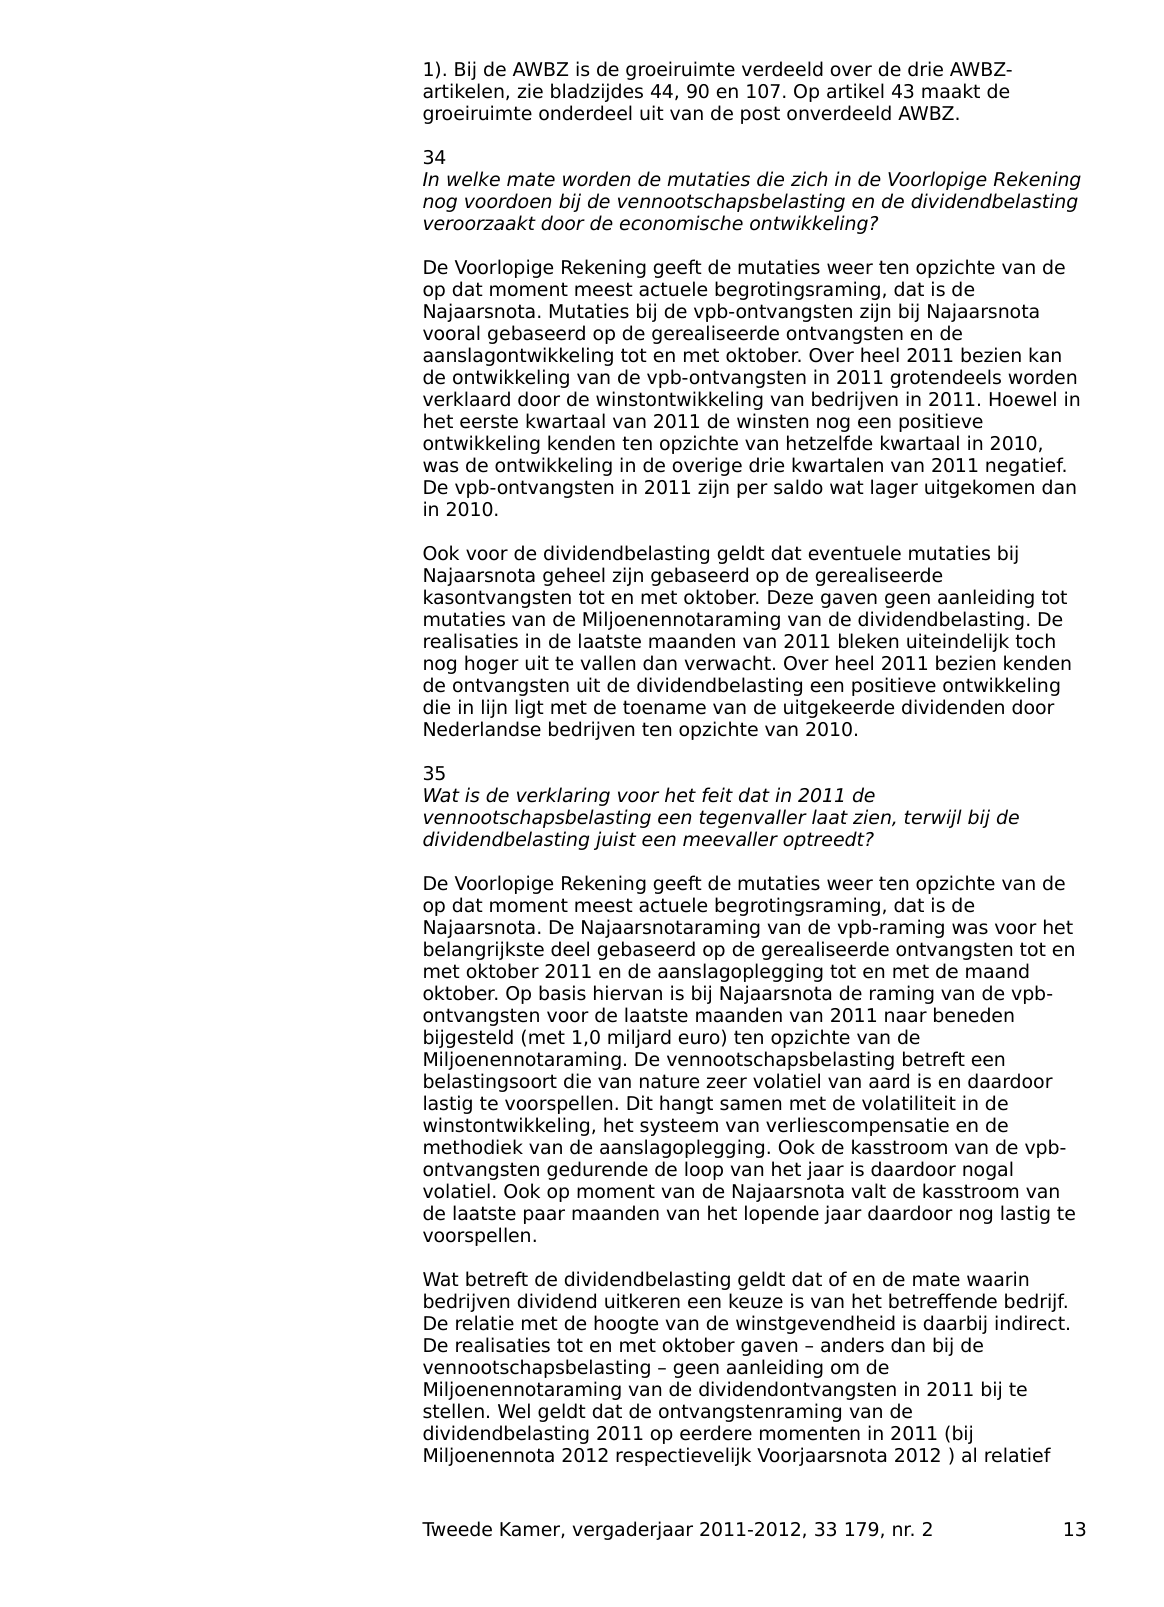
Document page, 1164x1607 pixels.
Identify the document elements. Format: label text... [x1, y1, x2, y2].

text In welke mate worden de mutaties die zich in de Voorlopige Rekening nog voordoen bij de vennootschapsbelasting en de dividendbelasting veroorzaakt door de economische ontwikkeling? [422, 169, 1087, 235]
text 1). Bij de AWBZ is de groeiruimte verdeeld over de drie AWBZ-artikelen, zie bladzijdes 44, 90 en 107. Op artikel 43 maakt de groeiruimte onderdeel uit van de post onverdeeld AWBZ. [422, 59, 1087, 125]
text 34 [422, 147, 1087, 169]
text 35 [422, 763, 1087, 785]
text De Voorlopige Rekening geeft de mutaties weer ten opzichte van de op dat moment meest actuele begrotingsraming, dat is de Najaarsnota. Mutaties bij de vpb-ontvangsten zijn bij Najaarsnota vooral gebaseerd op de gerealiseerde ontvangsten en de aanslagontwikkeling tot en met oktober. Over heel 2011 bezien kan de ontwikkeling van de vpb-ontvangsten in 2011 grotendeels worden verklaard door de winstontwikkeling van bedrijven in 2011. Hoewel in het eerste kwartaal van 2011 de winsten nog een positieve ontwikkeling kenden ten opzichte van hetzelfde kwartaal in 2010, was de ontwikkeling in de overige drie kwartalen van 2011 negatief. De vpb-ontvangsten in 2011 zijn per saldo wat lager uitgekomen dan in 2010. [422, 257, 1087, 521]
text Wat is de verklaring voor het feit dat in 2011 de vennootschapsbelasting een tegenvaller laat zien, terwijl bij de dividendbelasting juist een meevaller optreedt? [422, 785, 1087, 851]
text Wat betreft de dividendbelasting geldt dat of en de mate waarin bedrijven dividend uitkeren een keuze is van het betreffende bedrijf. De relatie met de hoogte van de winstgevendheid is daarbij indirect. De realisaties tot en met oktober gaven – anders dan bij de vennootschapsbelasting – geen aanleiding om de Miljoenennotaraming van de dividendontvangsten in 2011 bij te stellen. Wel geldt dat de ontvangstenraming van de dividendbelasting 2011 op eerdere momenten in 2011 (bij Miljoenennota 2012 respectievelijk Voorjaarsnota 2012 ) al relatief [422, 1269, 1087, 1467]
text De Voorlopige Rekening geeft de mutaties weer ten opzichte van de op dat moment meest actuele begrotingsraming, dat is de Najaarsnota. De Najaarsnotaraming van de vpb-raming was voor het belangrijkste deel gebaseerd op de gerealiseerde ontvangsten tot en met oktober 2011 en de aanslagoplegging tot en met de maand oktober. Op basis hiervan is bij Najaarsnota de raming van de vpb-ontvangsten voor de laatste maanden van 2011 naar beneden bijgesteld (met 1,0 miljard euro) ten opzichte van de Miljoenennotaraming. De vennootschapsbelasting betreft een belastingsoort die van nature zeer volatiel van aard is en daardoor lastig te voorspellen. Dit hangt samen met de volatiliteit in de winstontwikkeling, het systeem van verliescompensatie en de methodiek van de aanslagoplegging. Ook de kasstroom van de vpb-ontvangsten gedurende de loop van het jaar is daardoor nogal volatiel. Ook op moment van de Najaarsnota valt de kasstroom van de laatste paar maanden van het lopende jaar daardoor nog lastig te voorspellen. [422, 873, 1087, 1247]
text Ook voor de dividendbelasting geldt dat eventuele mutaties bij Najaarsnota geheel zijn gebaseerd op de gerealiseerde kasontvangsten tot en met oktober. Deze gaven geen aanleiding tot mutaties van de Miljoenennotaraming van de dividendbelasting. De realisaties in de laatste maanden van 2011 bleken uiteindelijk toch nog hoger uit te vallen dan verwacht. Over heel 2011 bezien kenden de ontvangsten uit de dividendbelasting een positieve ontwikkeling die in lijn ligt met de toename van de uitgekeerde dividenden door Nederlandse bedrijven ten opzichte van 2010. [422, 543, 1087, 741]
